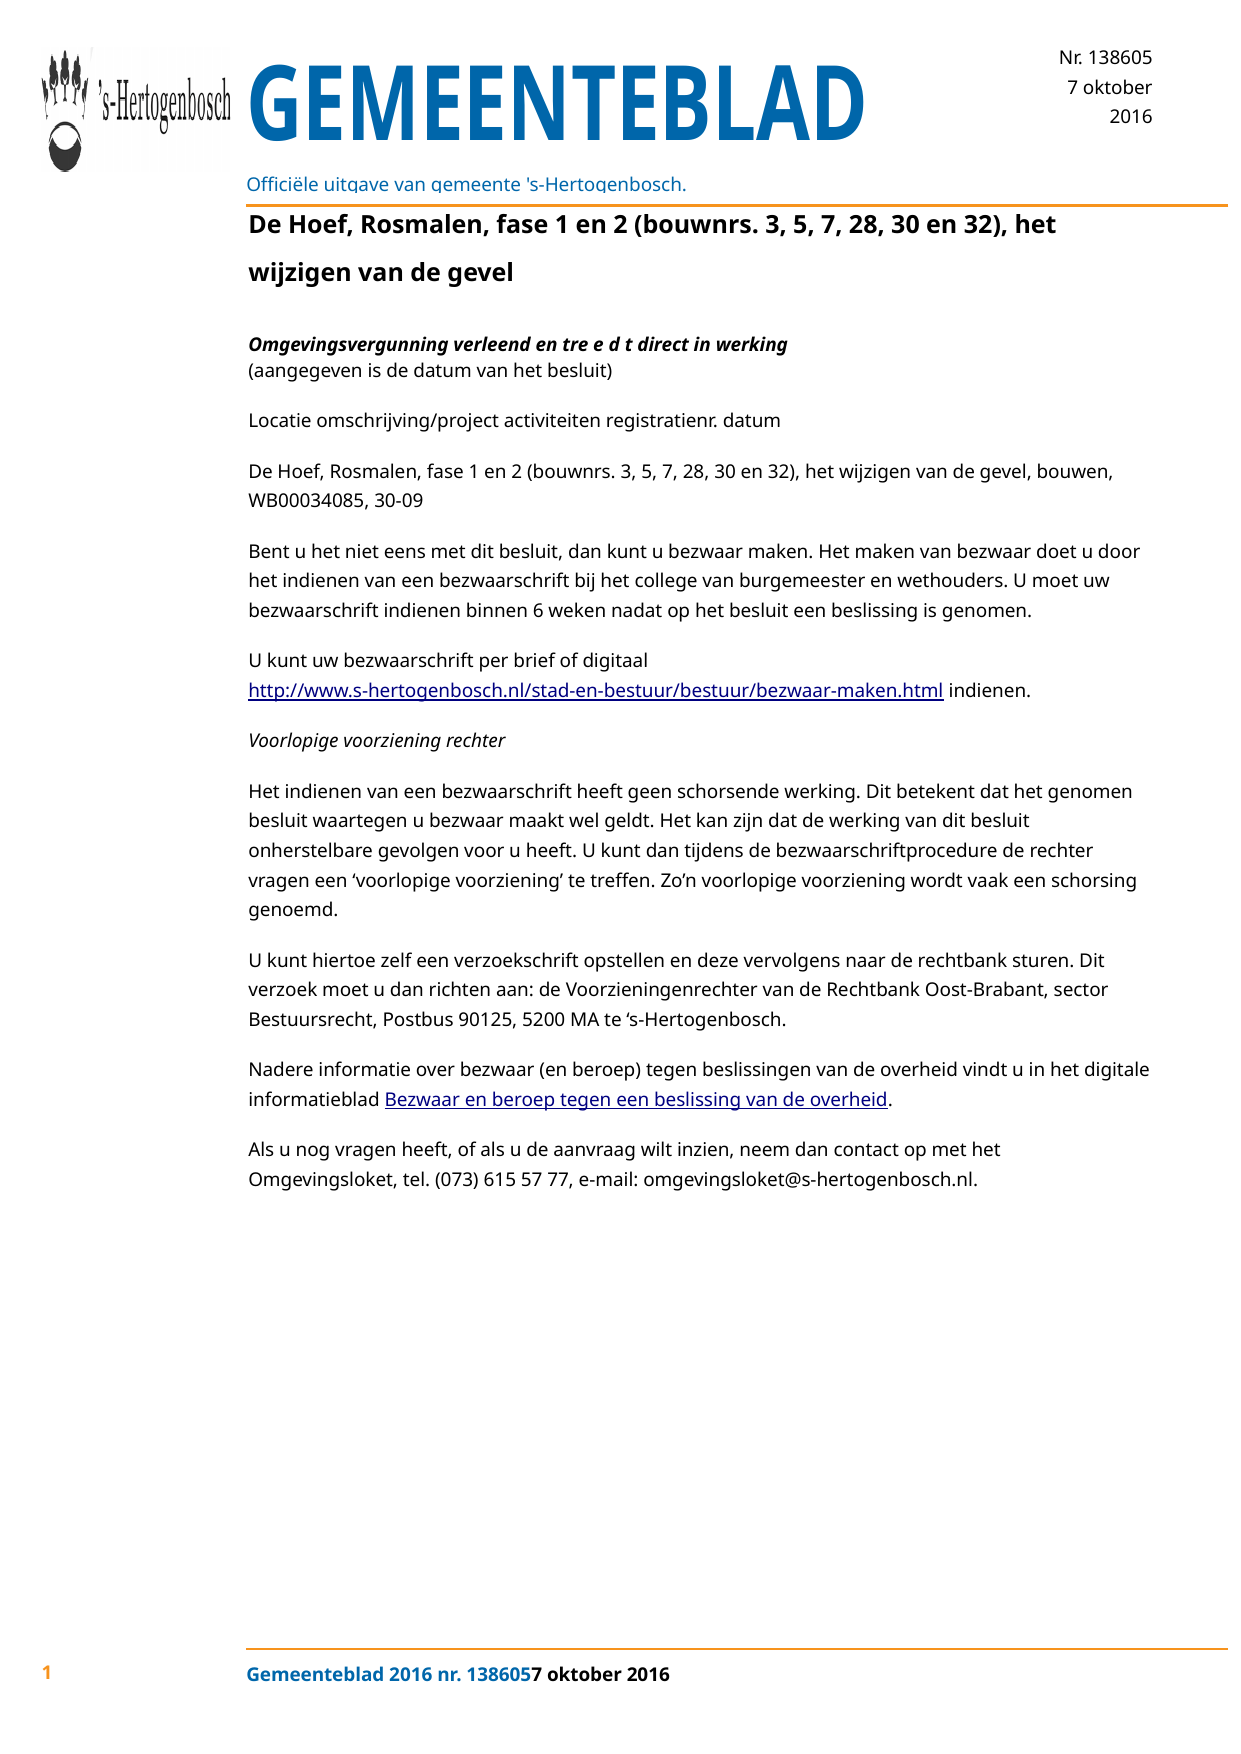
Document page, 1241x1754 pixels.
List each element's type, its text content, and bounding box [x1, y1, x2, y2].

text U kunt hiertoe zelf een verzoekschrift opstellen en deze vervolgens naar de rechtbank sturen. Dit verzoek moet u dan richten aan: de Voorzieningenrechter van de Rechtbank Oost-Brabant, sector Bestuursrecht, Postbus 90125, 5200 MA te ‘s-Hertogenbosch. [248, 947, 1152, 1032]
text (aangegeven is de datum van het besluit) [248, 357, 1152, 383]
text U kunt uw bezwaarschrift per brief of digitaal http://www.s-hertogenbosch.nl/stad-en-bestuur/bestuur/bezwaar-maken.html indienen. [248, 648, 1152, 703]
text Voorlopige voorziening rechter [248, 728, 1152, 753]
text Bent u het niet eens met dit besluit, dan kunt u bezwaar maken. Het maken van bezwaar doet u door het indienen van een bezwaarschrift bij het college van burgemeester en wethouders. U moet uw bezwaarschrift indienen binnen 6 weken nadat op het besluit een beslissing is genomen. [248, 538, 1152, 623]
picture [41, 47, 231, 172]
text Omgevingsvergunning verleend en tre e d t direct in werking [248, 331, 1152, 357]
text Het indienen van een bezwaarschrift heeft geen schorsende werking. Dit betekent dat het genomen besluit waartegen u bezwaar maakt wel geldt. Het kan zijn dat de werking van dit besluit onherstelbare gevolgen voor u heeft. U kunt dan tijdens de bezwaarschriftprocedure de rechter vragen een ‘voorlopige voorziening’ te treffen. Zo’n voorlopige voorziening wordt vaak een schorsing genoemd. [248, 778, 1152, 922]
text Nadere informatie over bezwaar (en beroep) tegen beslissingen van de overheid vindt u in het digitale informatieblad Bezwaar en beroep tegen een beslissing van de overheid. [248, 1056, 1152, 1112]
text Locatie omschrijving/project activiteiten registratienr. datum [248, 408, 1152, 433]
text Als u nog vragen heeft, of als u de aanvraag wilt inzien, neem dan contact op met het Omgevingsloket, tel. (073) 615 57 77, e-mail: omgevingsloket@s-hertogenbosch.nl. [248, 1136, 1152, 1192]
text De Hoef, Rosmalen, fase 1 en 2 (bouwnrs. 3, 5, 7, 28, 30 en 32), het wijzigen van de gevel [248, 207, 1152, 288]
text De Hoef, Rosmalen, fase 1 en 2 (bouwnrs. 3, 5, 7, 28, 30 en 32), het wijzigen van de gevel, bouwen, WB00034085, 30-09 [248, 458, 1152, 513]
